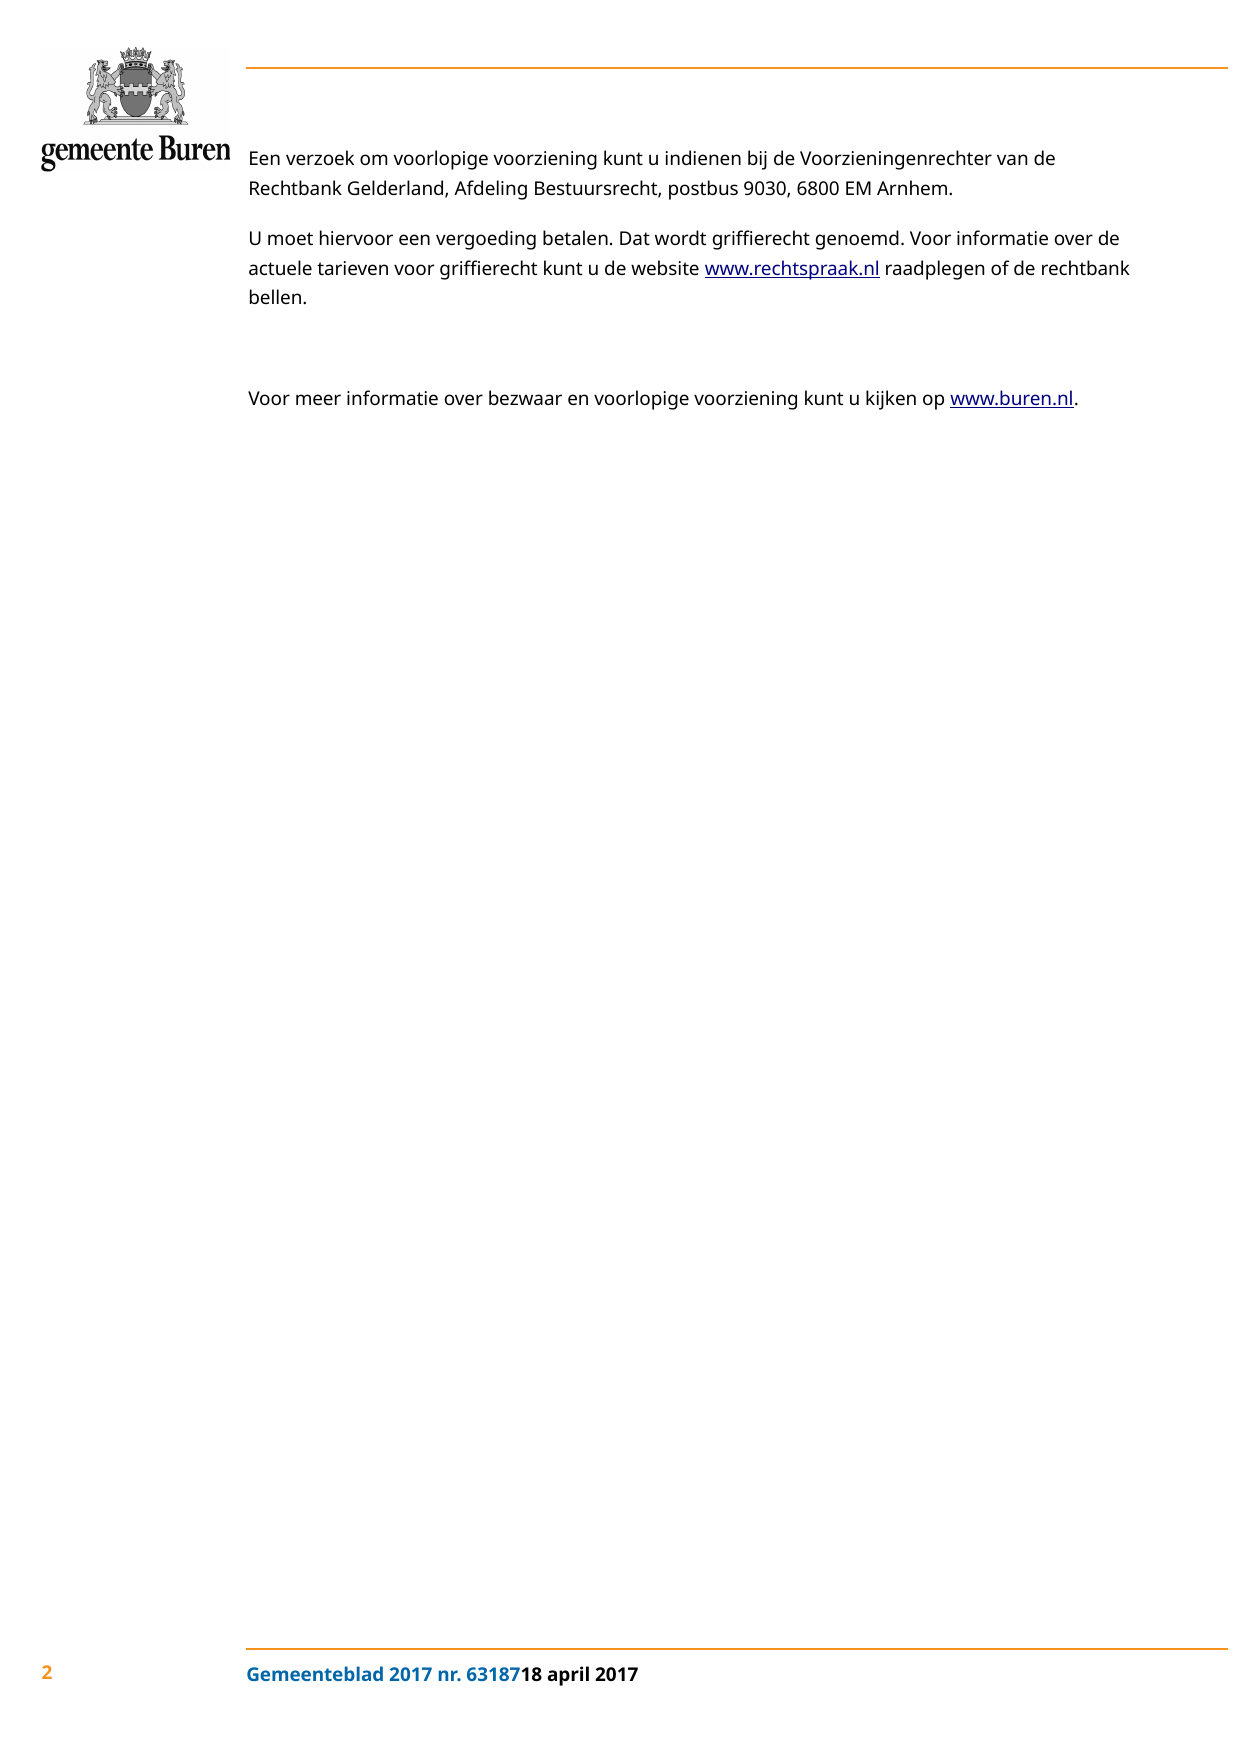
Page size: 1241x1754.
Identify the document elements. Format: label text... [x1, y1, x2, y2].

text U moet hiervoor een vergoeding betalen. Dat wordt griffierecht genoemd. Voor informatie over de actuele tarieven voor griffierecht kunt u de website www.rechtspraak.nl raadplegen of de rechtbank bellen. [248, 225, 1152, 310]
text Een verzoek om voorlopige voorziening kunt u indienen bij de Voorzieningenrechter van de Rechtbank Gelderland, Afdeling Bestuursrecht, postbus 9030, 6800 EM Arnhem. [248, 145, 1152, 201]
picture [41, 47, 231, 172]
text Voor meer informatie over bezwaar en voorlopige voorziening kunt u kijken op www.buren.nl. [248, 385, 1152, 411]
